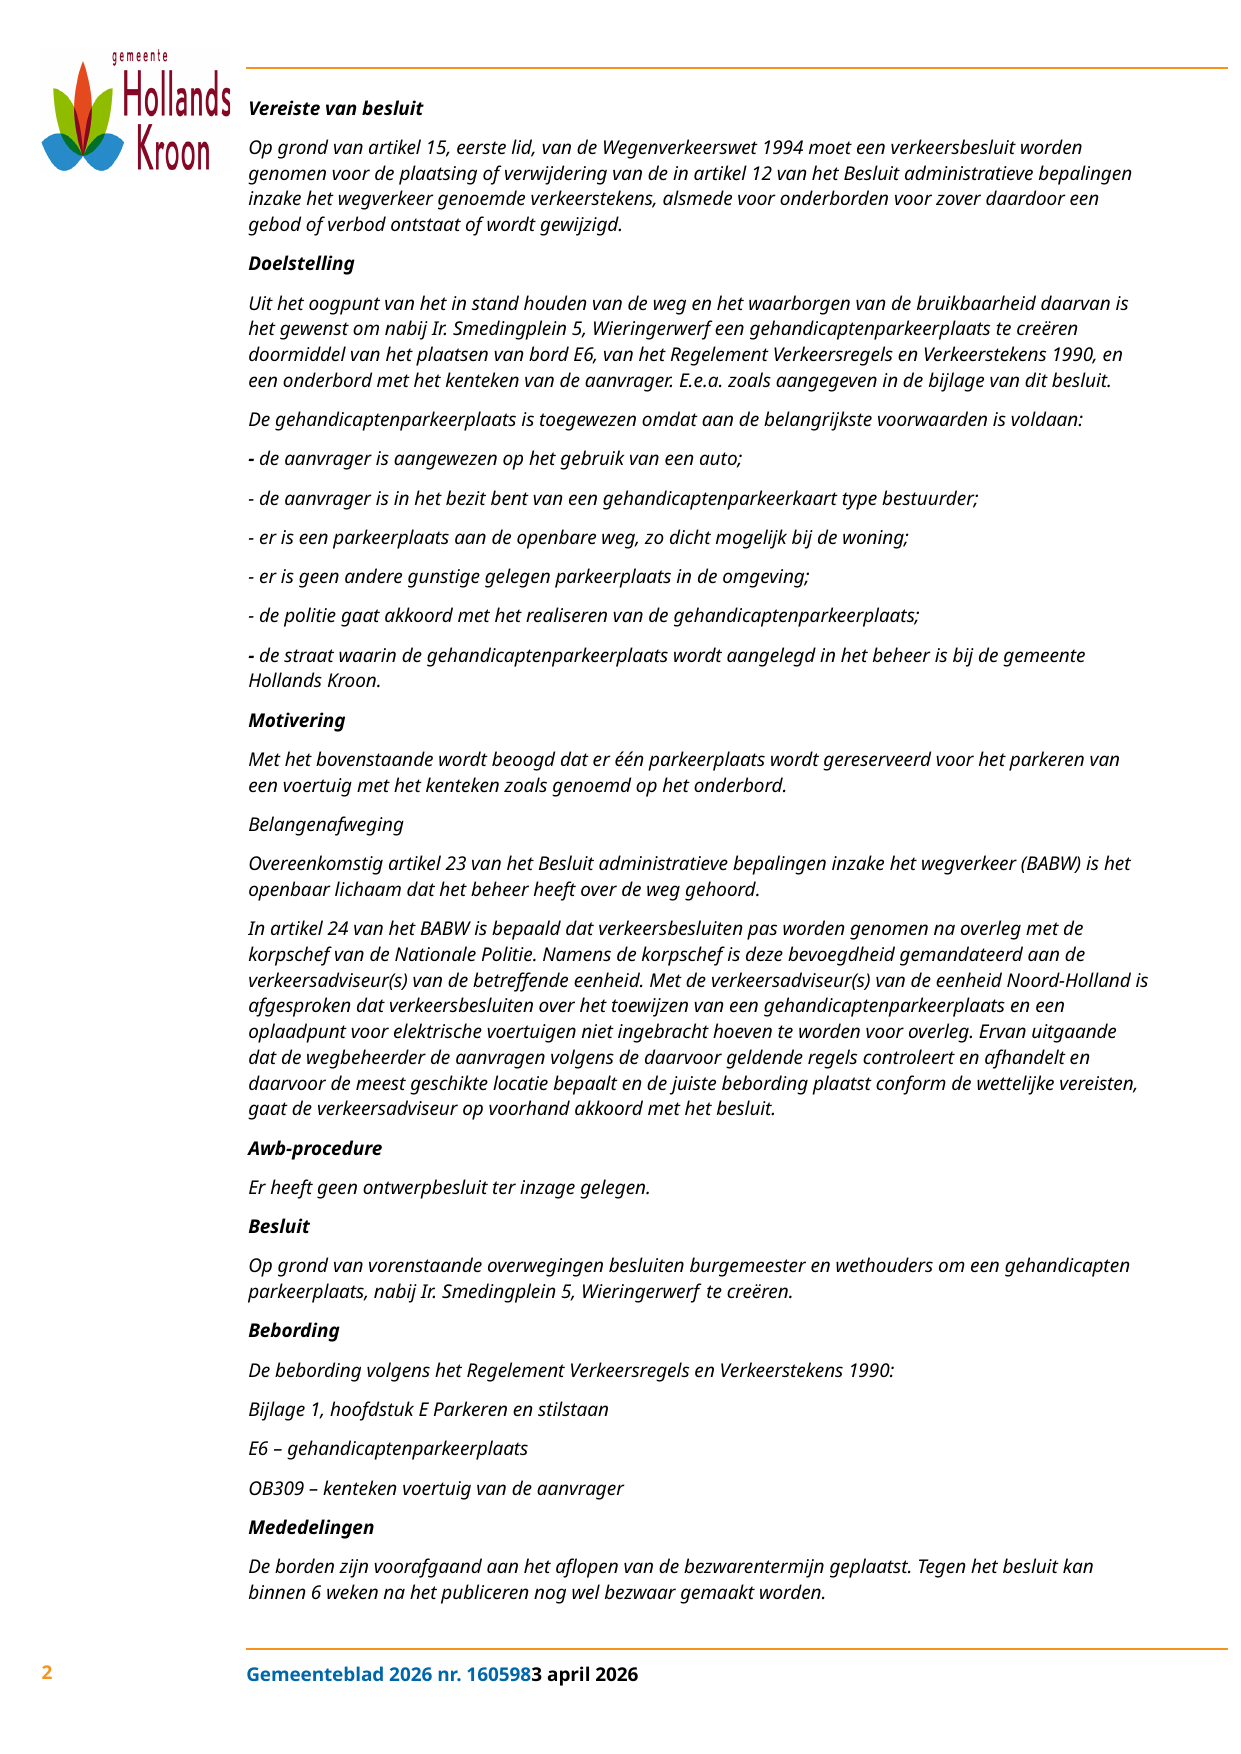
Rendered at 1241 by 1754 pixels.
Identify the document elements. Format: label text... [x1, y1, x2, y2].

text Op grond van artikel 15, eerste lid, van de Wegenverkeerswet 1994 moet een verkeersbesluit worden genomen voor de plaatsing of verwijdering van de in artikel 12 van het Besluit administratieve bepalingen inzake het wegverkeer genoemde verkeerstekens, alsmede voor onderborden voor zover daardoor een gebod of verbod ontstaat of wordt gewijzigd. [248, 134, 1152, 237]
text Besluit [248, 1213, 1152, 1239]
text - er is een parkeerplaats aan de openbare weg, zo dicht mogelijk bij de woning; [248, 524, 1152, 550]
text E6 – gehandicaptenparkeerplaats [248, 1435, 1152, 1461]
text De bebording volgens het Regelement Verkeersregels en Verkeerstekens 1990: [248, 1357, 1152, 1383]
text Awb-procedure [248, 1135, 1152, 1161]
text Motivering [248, 707, 1152, 733]
text - de politie gaat akkoord met het realiseren van de gehandicaptenparkeerplaats; [248, 603, 1152, 628]
text - de straat waarin de gehandicaptenparkeerplaats wordt aangelegd in het beheer is bij de gemeente Hollands Kroon. [248, 642, 1152, 693]
text - er is geen andere gunstige gelegen parkeerplaats in de omgeving; [248, 563, 1152, 589]
text Doelstelling [248, 251, 1152, 276]
text Bebording [248, 1318, 1152, 1343]
text Belangenafweging [248, 811, 1152, 837]
text - de aanvrager is in het bezit bent van een gehandicaptenparkeerkaart type bestuurder; [248, 485, 1152, 511]
text Er heeft geen ontwerpbesluit ter inzage gelegen. [248, 1174, 1152, 1200]
text Overeenkomstig artikel 23 van het Besluit administratieve bepalingen inzake het wegverkeer (BABW) is het openbaar lichaam dat het beheer heeft over de weg gehoord. [248, 850, 1152, 902]
text Mededelingen [248, 1514, 1152, 1540]
text In artikel 24 van het BABW is bepaald dat verkeersbesluiten pas worden genomen na overleg met de korpschef van de Nationale Politie. Namens de korpschef is deze bevoegdheid gemandateerd aan de verkeersadviseur(s) van de betreffende eenheid. Met de verkeersadviseur(s) van de eenheid Noord-Holland is afgesproken dat verkeersbesluiten over het toewijzen van een gehandicaptenparkeerplaats en een oplaadpunt voor elektrische voertuigen niet ingebracht hoeven te worden voor overleg. Ervan uitgaande dat de wegbeheerder de aanvragen volgens de daarvoor geldende regels controleert en afhandelt en daarvoor de meest geschikte locatie bepaalt en de juiste bebording plaatst conform de wettelijke vereisten, gaat de verkeersadviseur op voorhand akkoord met het besluit. [248, 915, 1152, 1121]
picture [41, 47, 231, 172]
text Op grond van vorenstaande overwegingen besluiten burgemeester en wethouders om een gehandicapten parkeerplaats, nabij Ir. Smedingplein 5, Wieringerwerf te creëren. [248, 1253, 1152, 1304]
text - de aanvrager is aangewezen op het gebruik van een auto; [248, 446, 1152, 471]
text De borden zijn voorafgaand aan het aflopen van de bezwarentermijn geplaatst. Tegen het besluit kan binnen 6 weken na het publiceren nog wel bezwaar gemaakt worden. [248, 1553, 1152, 1605]
text Met het bovenstaande wordt beoogd dat er één parkeerplaats wordt gereserveerd voor het parkeren van een voertuig met het kenteken zoals genoemd op het onderbord. [248, 746, 1152, 798]
text Vereiste van besluit [248, 95, 1152, 121]
text Bijlage 1, hoofdstuk E Parkeren en stilstaan [248, 1396, 1152, 1422]
text OB309 – kenteken voertuig van de aanvrager [248, 1475, 1152, 1500]
text De gehandicaptenparkeerplaats is toegewezen omdat aan de belangrijkste voorwaarden is voldaan: [248, 406, 1152, 432]
text Uit het oogpunt van het in stand houden van de weg en het waarborgen van de bruikbaarheid daarvan is het gewenst om nabij Ir. Smedingplein 5, Wieringerwerf een gehandicaptenparkeerplaats te creëren doormiddel van het plaatsen van bord E6, van het Regelement Verkeersregels en Verkeerstekens 1990, en een onderbord met het kenteken van de aanvrager. E.e.a. zoals aangegeven in de bijlage van dit besluit. [248, 290, 1152, 393]
